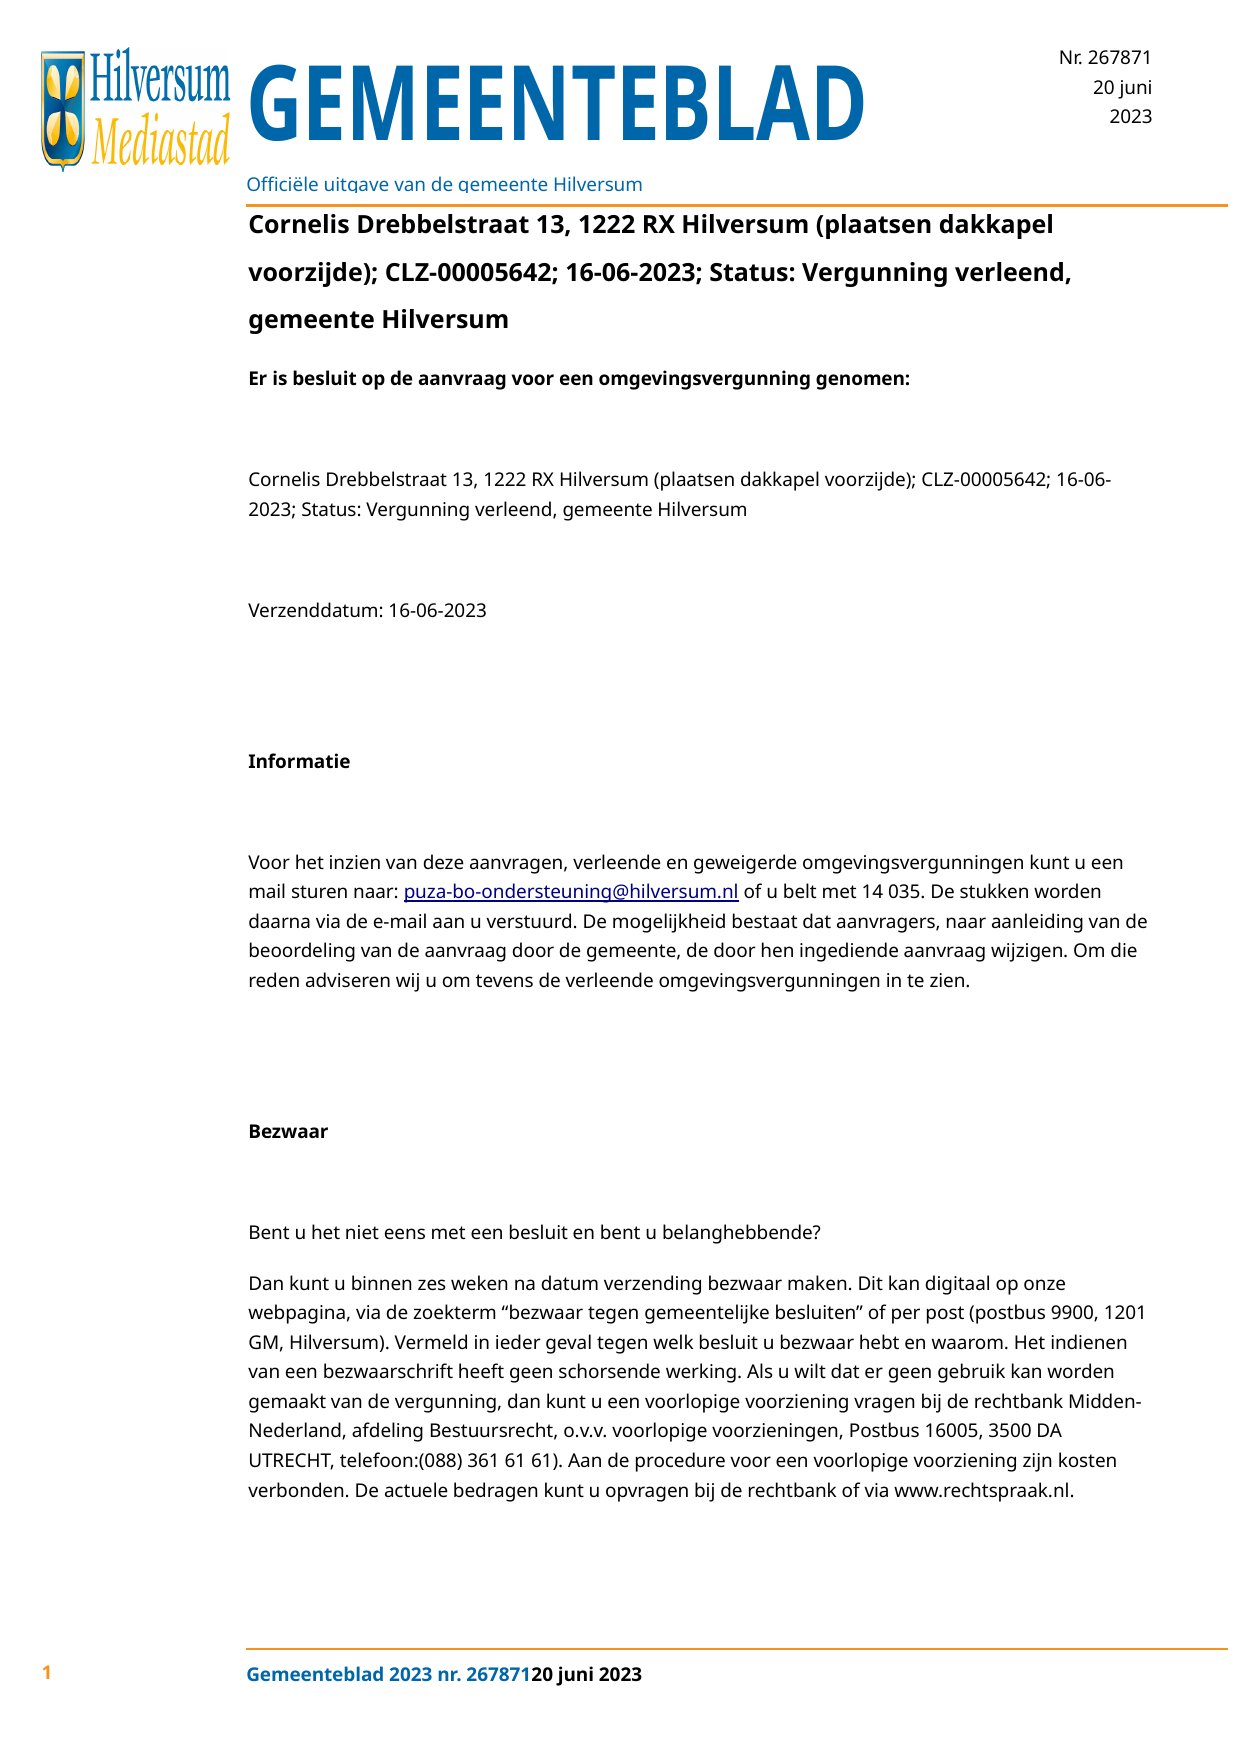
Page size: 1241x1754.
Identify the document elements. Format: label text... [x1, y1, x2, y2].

text Verzenddatum: 16-06-2023 [248, 597, 1152, 622]
text Er is besluit op de aanvraag voor een omgevingsvergunning genomen: [248, 366, 1152, 391]
picture [41, 47, 231, 172]
text Informatie [248, 748, 1152, 774]
text Bent u het niet eens met een besluit en bent u belanghebbende? [248, 1219, 1152, 1245]
text Dan kunt u binnen zes weken na datum verzending bezwaar maken. Dit kan digitaal op onze webpagina, via de zoekterm “bezwaar tegen gemeentelijke besluiten” of per post (postbus 9900, 1201 GM, Hilversum). Vermeld in ieder geval tegen welk besluit u bezwaar hebt en waarom. Het indienen van een bezwaarschrift heeft geen schorsende werking. Als u wilt dat er geen gebruik kan worden gemaakt van de vergunning, dan kunt u een voorlopige voorziening vragen bij de rechtbank Midden-Nederland, afdeling Bestuursrecht, o.v.v. voorlopige voorzieningen, Postbus 16005, 3500 DA UTRECHT, telefoon:(088) 361 61 61). Aan de procedure voor een voorlopige voorziening zijn kosten verbonden. De actuele bedragen kunt u opvragen bij de rechtbank of via www.rechtspraak.nl. [248, 1270, 1152, 1502]
text Bezwaar [248, 1118, 1152, 1144]
text Voor het inzien van deze aanvragen, verleende en geweigerde omgevingsvergunningen kunt u een mail sturen naar: puza-bo-ondersteuning@hilversum.nl of u belt met 14 035. De stukken worden daarna via de e-mail aan u verstuurd. De mogelijkheid bestaat dat aanvragers, naar aanleiding van de beoordeling van de aanvraag door de gemeente, de door hen ingediende aanvraag wijzigen. Om die reden adviseren wij u om tevens de verleende omgevingsvergunningen in te zien. [248, 849, 1152, 993]
text Cornelis Drebbelstraat 13, 1222 RX Hilversum (plaatsen dakkapel voorzijde); CLZ-00005642; 16-06-2023; Status: Vergunning verleend, gemeente Hilversum [248, 207, 1152, 336]
text Cornelis Drebbelstraat 13, 1222 RX Hilversum (plaatsen dakkapel voorzijde); CLZ-00005642; 16-06-2023; Status: Vergunning verleend, gemeente Hilversum [248, 466, 1152, 522]
